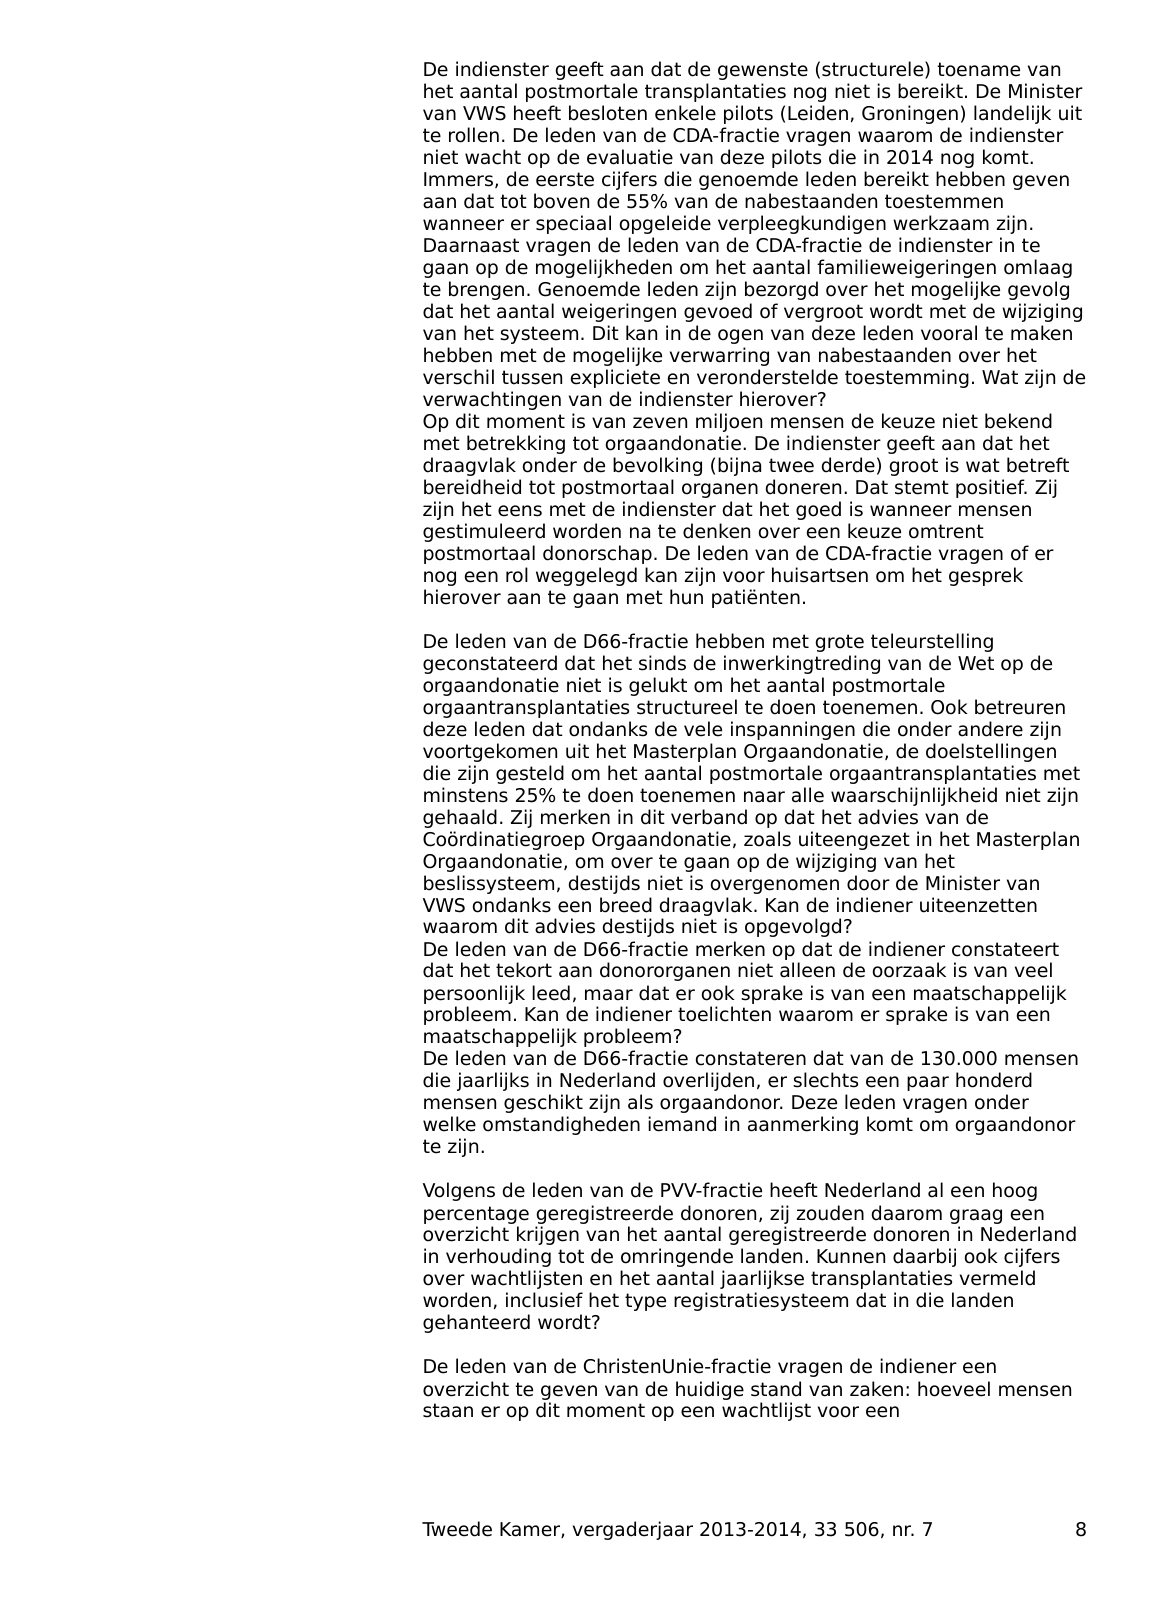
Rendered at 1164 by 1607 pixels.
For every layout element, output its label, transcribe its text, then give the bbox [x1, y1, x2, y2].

text Daarnaast vragen de leden van de CDA-fractie de indienster in te gaan op de mogelijkheden om het aantal familieweigeringen omlaag te brengen. Genoemde leden zijn bezorgd over het mogelijke gevolg dat het aantal weigeringen gevoed of vergroot wordt met de wijziging van het systeem. Dit kan in de ogen van deze leden vooral te maken hebben met de mogelijke verwarring van nabestaanden over het verschil tussen expliciete en veronderstelde toestemming. Wat zijn de verwachtingen van de indienster hierover? [422, 235, 1087, 411]
text De leden van de D66-fractie hebben met grote teleurstelling geconstateerd dat het sinds de inwerkingtreding van de Wet op de orgaandonatie niet is gelukt om het aantal postmortale orgaantransplantaties structureel te doen toenemen. Ook betreuren deze leden dat ondanks de vele inspanningen die onder andere zijn voortgekomen uit het Masterplan Orgaandonatie, de doelstellingen die zijn gesteld om het aantal postmortale orgaantransplantaties met minstens 25% te doen toenemen naar alle waarschijnlijkheid niet zijn gehaald. Zij merken in dit verband op dat het advies van de Coördinatiegroep Orgaandonatie, zoals uiteengezet in het Masterplan Orgaandonatie, om over te gaan op de wijziging van het beslissysteem, destijds niet is overgenomen door de Minister van VWS ondanks een breed draagvlak. Kan de indiener uiteenzetten waarom dit advies destijds niet is opgevolgd? [422, 631, 1087, 938]
text De leden van de D66-fractie merken op dat de indiener constateert dat het tekort aan donororganen niet alleen de oorzaak is van veel persoonlijk leed, maar dat er ook sprake is van een maatschappelijk probleem. Kan de indiener toelichten waarom er sprake is van een maatschappelijk probleem? [422, 938, 1087, 1048]
text Op dit moment is van zeven miljoen mensen de keuze niet bekend met betrekking tot orgaandonatie. De indienster geeft aan dat het draagvlak onder de bevolking (bijna twee derde) groot is wat betreft bereidheid tot postmortaal organen doneren. Dat stemt positief. Zij zijn het eens met de indienster dat het goed is wanneer mensen gestimuleerd worden na te denken over een keuze omtrent postmortaal donorschap. De leden van de CDA-fractie vragen of er nog een rol weggelegd kan zijn voor huisartsen om het gesprek hierover aan te gaan met hun patiënten. [422, 411, 1087, 608]
text Volgens de leden van de PVV-fractie heeft Nederland al een hoog percentage geregistreerde donoren, zij zouden daarom graag een overzicht krijgen van het aantal geregistreerde donoren in Nederland in verhouding tot de omringende landen. Kunnen daarbij ook cijfers over wachtlijsten en het aantal jaarlijkse transplantaties vermeld worden, inclusief het type registratiesysteem dat in die landen gehanteerd wordt? [422, 1180, 1087, 1334]
text De leden van de D66-fractie constateren dat van de 130.000 mensen die jaarlijks in Nederland overlijden, er slechts een paar honderd mensen geschikt zijn als orgaandonor. Deze leden vragen onder welke omstandigheden iemand in aanmerking komt om orgaandonor te zijn. [422, 1048, 1087, 1158]
text De leden van de ChristenUnie-fractie vragen de indiener een overzicht te geven van de huidige stand van zaken: hoeveel mensen staan er op dit moment op een wachtlijst voor een [422, 1356, 1087, 1422]
text De indienster geeft aan dat de gewenste (structurele) toename van het aantal postmortale transplantaties nog niet is bereikt. De Minister van VWS heeft besloten enkele pilots (Leiden, Groningen) landelijk uit te rollen. De leden van de CDA-fractie vragen waarom de indienster niet wacht op de evaluatie van deze pilots die in 2014 nog komt. Immers, de eerste cijfers die genoemde leden bereikt hebben geven aan dat tot boven de 55% van de nabestaanden toestemmen wanneer er speciaal opgeleide verpleegkundigen werkzaam zijn. [422, 59, 1087, 235]
